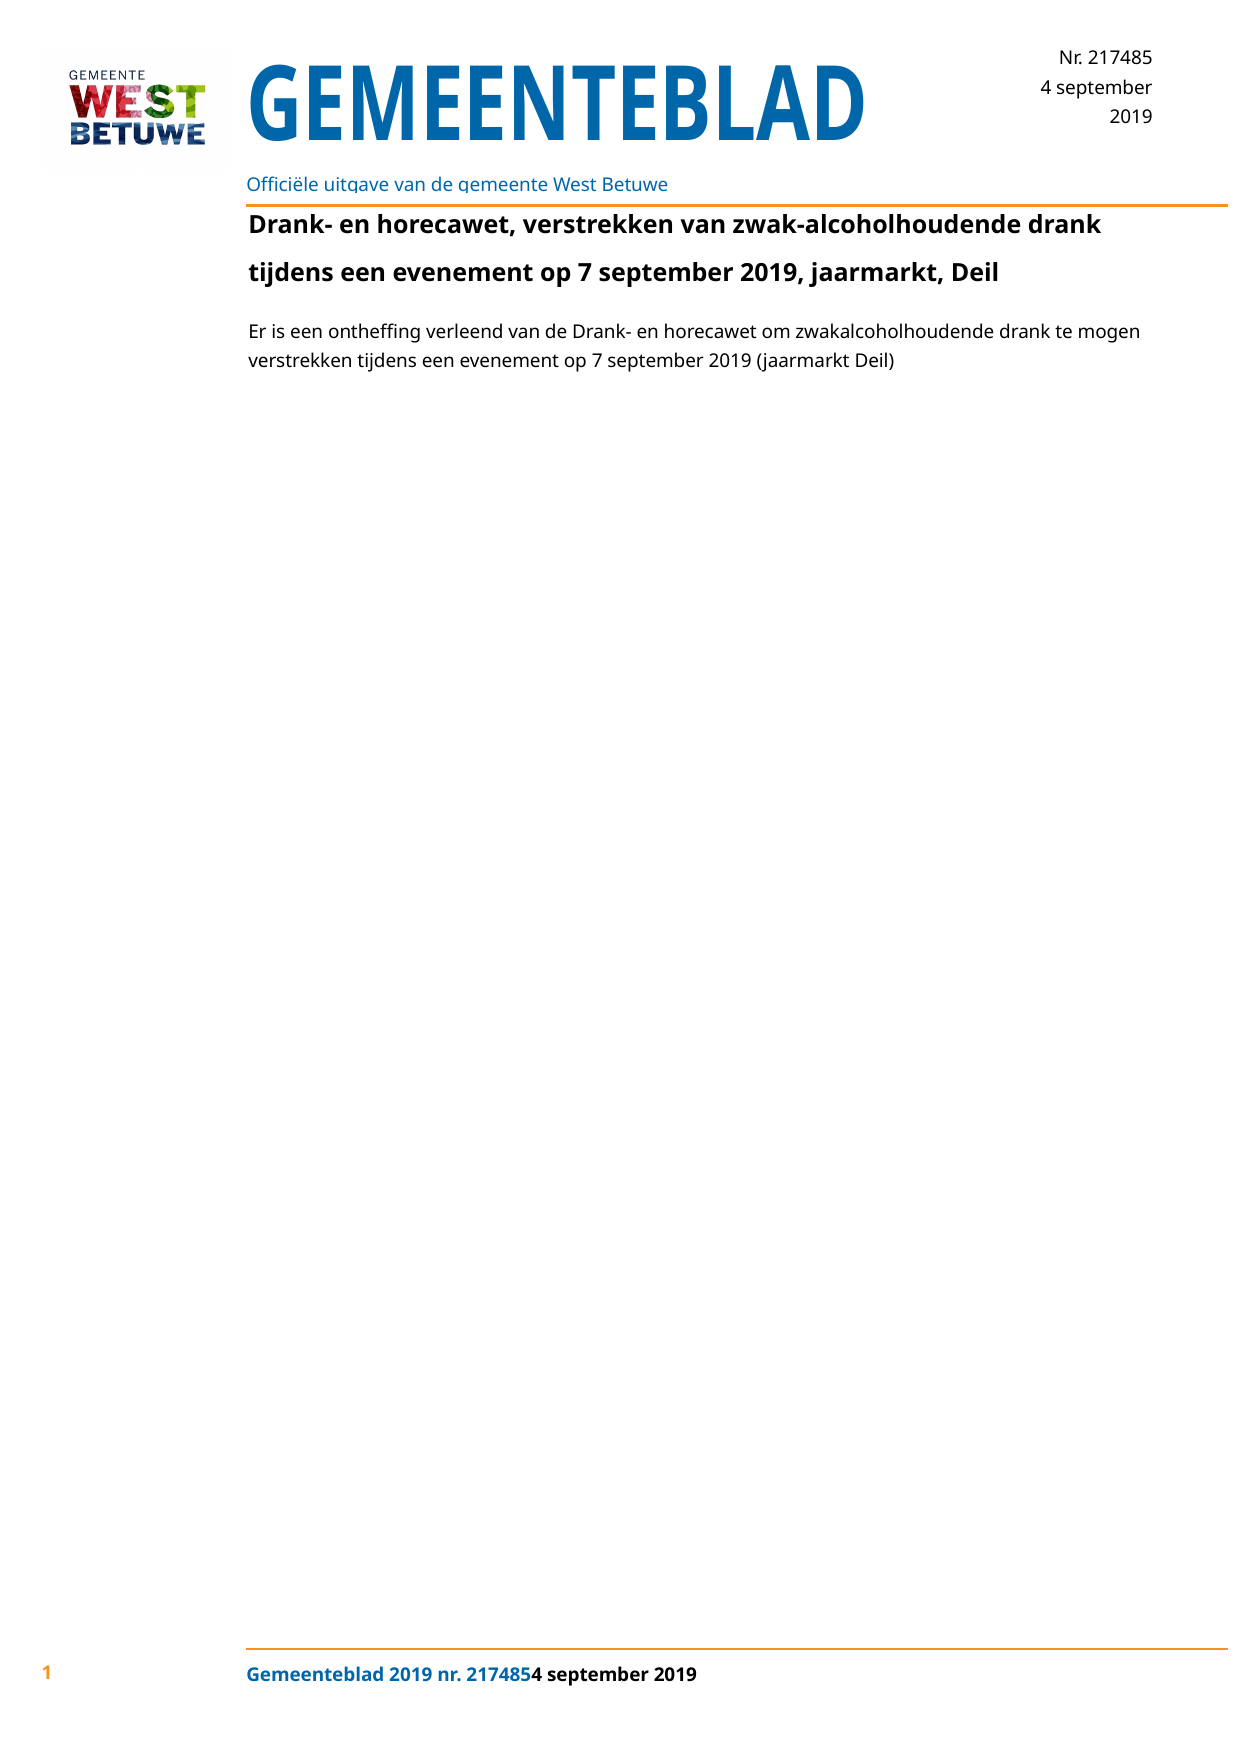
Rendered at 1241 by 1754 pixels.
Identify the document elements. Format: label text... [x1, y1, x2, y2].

text Drank- en horecawet, verstrekken van zwak-alcoholhoudende drank tijdens een evenement op 7 september 2019, jaarmarkt, Deil [248, 207, 1152, 288]
text Er is een ontheffing verleend van de Drank- en horecawet om zwakalcoholhoudende drank te mogen verstrekken tijdens een evenement op 7 september 2019 (jaarmarkt Deil) [248, 318, 1152, 373]
picture [41, 47, 231, 172]
